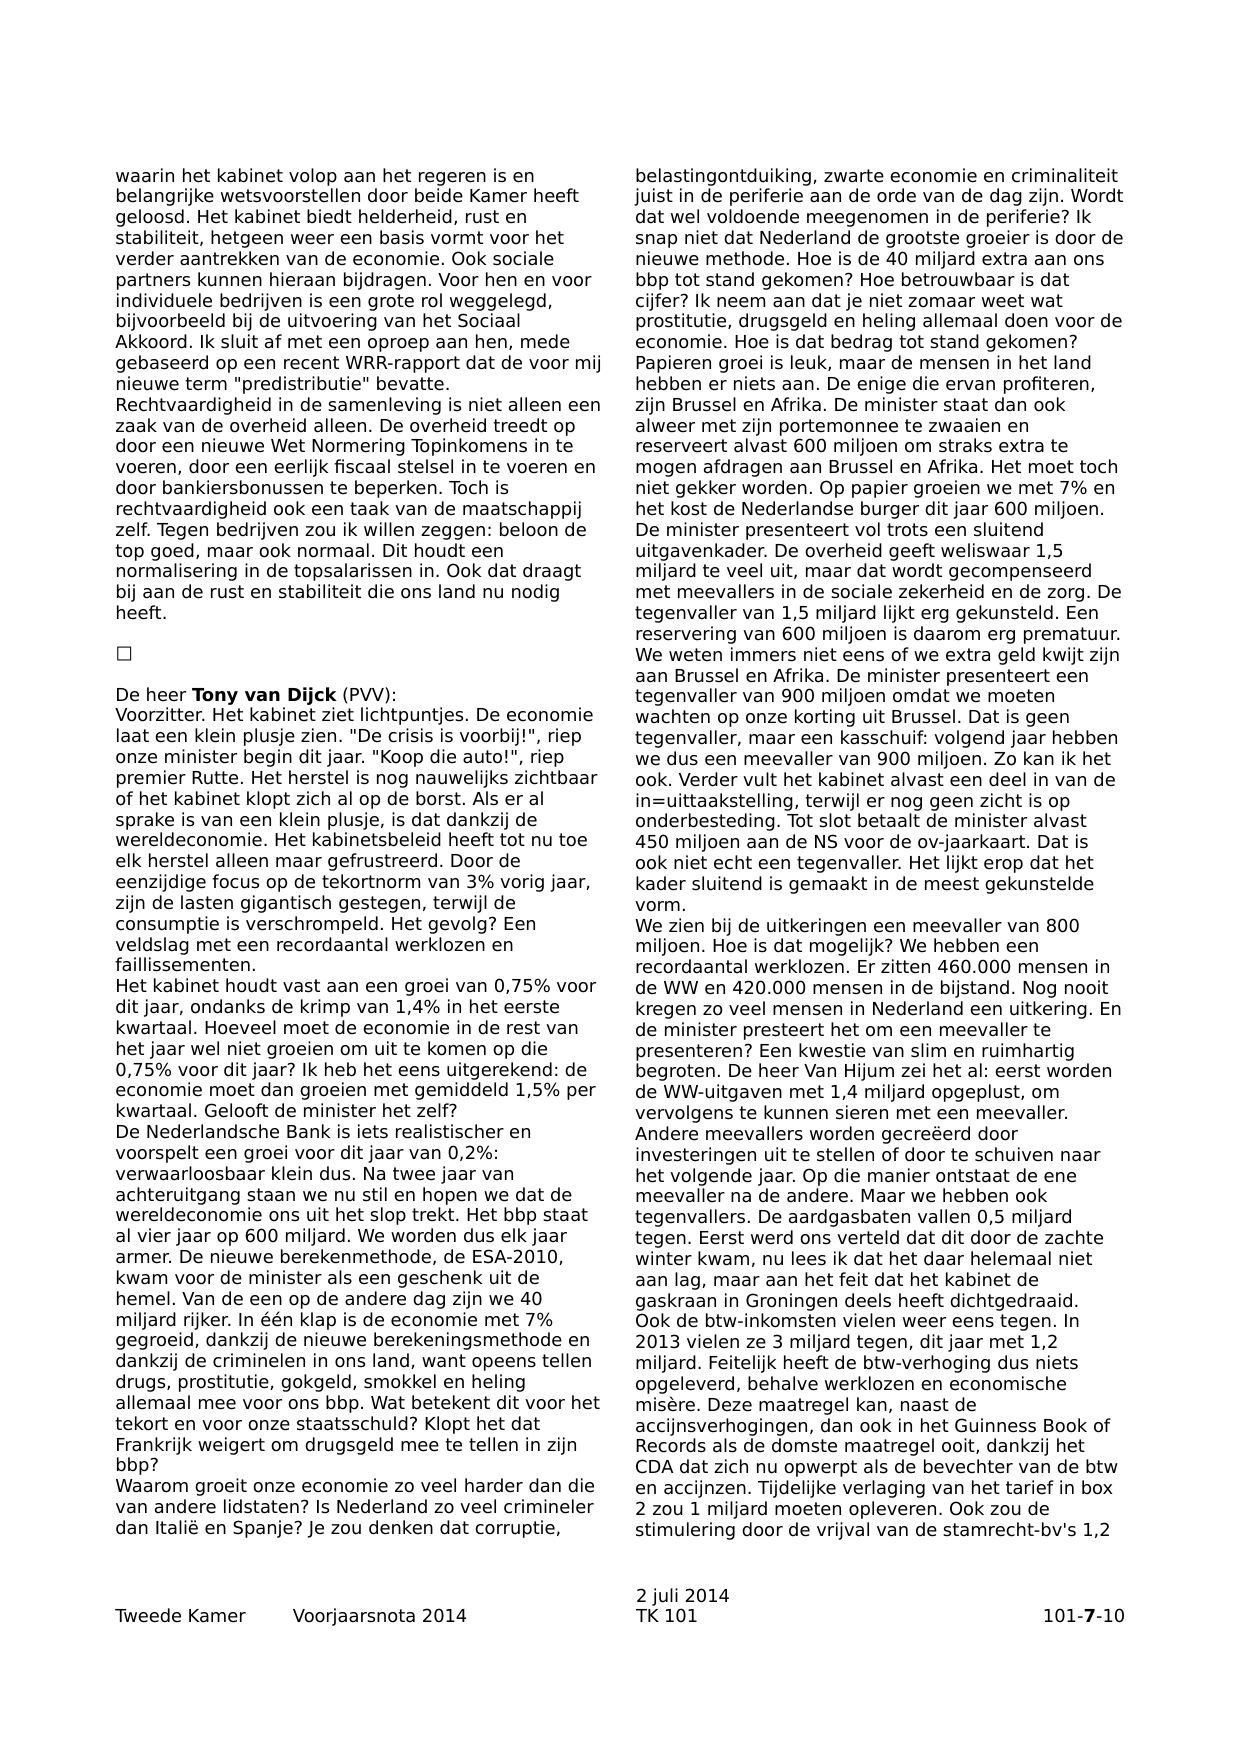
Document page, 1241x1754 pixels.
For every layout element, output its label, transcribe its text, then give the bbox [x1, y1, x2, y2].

text Andere meevallers worden gecreëerd door investeringen uit te stellen of door te schuiven naar het volgende jaar. Op die manier ontstaat de ene meevaller na de andere. Maar we hebben ook tegenvallers. De aardgasbaten vallen 0,5 miljard tegen. Eerst werd ons verteld dat dit door de zachte winter kwam, nu lees ik dat het daar helemaal niet aan lag, maar aan het feit dat het kabinet de gaskraan in Groningen deels heeft dichtgedraaid. [635, 1124, 1125, 1311]
text De minister presenteert vol trots een sluitend uitgavenkader. De overheid geeft weliswaar 1,5 miljard te veel uit, maar dat wordt gecompenseerd met meevallers in de sociale zekerheid en de zorg. De tegenvaller van 1,5 miljard lijkt erg gekunsteld. Een reservering van 600 miljoen is daarom erg prematuur. We weten immers niet eens of we extra geld kwijt zijn aan Brussel en Afrika. De minister presenteert een tegenvaller van 900 miljoen omdat we moeten wachten op onze korting uit Brussel. Dat is geen tegenvaller, maar een kasschuif: volgend jaar hebben we dus een meevaller van 900 miljoen. Zo kan ik het ook. Verder vult het kabinet alvast een deel in van de in=uittaakstelling, terwijl er nog geen zicht is op onderbesteding. Tot slot betaalt de minister alvast 450 miljoen aan de NS voor de ov-jaarkaart. Dat is ook niet echt een tegenvaller. Het lijkt erop dat het kader sluitend is gemaakt in de meest gekunstelde vorm. [635, 519, 1125, 915]
text Waarom groeit onze economie zo veel harder dan die van andere lidstaten? Is Nederland zo veel crimineler dan Italië en Spanje? Je zou denken dat corruptie, [115, 1476, 605, 1538]
text ⬜ [115, 644, 605, 664]
text Het kabinet houdt vast aan een groei van 0,75% voor dit jaar, ondanks de krimp van 1,4% in het eerste kwartaal. Hoeveel moet de economie in de rest van het jaar wel niet groeien om uit te komen op die 0,75% voor dit jaar? Ik heb het eens uitgerekend: de economie moet dan groeien met gemiddeld 1,5% per kwartaal. Gelooft de minister het zelf? [115, 976, 605, 1122]
text De heer Tony van Dijck (PVV): [115, 684, 605, 705]
text Ook de btw-inkomsten vielen weer eens tegen. In 2013 vielen ze 3 miljard tegen, dit jaar met 1,2 miljard. Feitelijk heeft de btw-verhoging dus niets opgeleverd, behalve werklozen en economische misère. Deze maatregel kan, naast de accijnsverhogingen, dan ook in het Guinness Book of Records als de domste maatregel ooit, dankzij het CDA dat zich nu opwerpt als de bevechter van de btw en accijnzen. Tijdelijke verlaging van het tarief in box 2 zou 1 miljard moeten opleveren. Ook zou de stimulering door de vrijval van de stamrecht-bv's 1,2 [635, 1311, 1125, 1540]
text Voorzitter. Het kabinet ziet lichtpuntjes. De economie laat een klein plusje zien. "De crisis is voorbij!", riep onze minister begin dit jaar. "Koop die auto!", riep premier Rutte. Het herstel is nog nauwelijks zichtbaar of het kabinet klopt zich al op de borst. Als er al sprake is van een klein plusje, is dat dankzij de wereldeconomie. Het kabinetsbeleid heeft tot nu toe elk herstel alleen maar gefrustreerd. Door de eenzijdige focus op de tekortnorm van 3% vorig jaar, zijn de lasten gigantisch gestegen, terwijl de consumptie is verschrompeld. Het gevolg? Een veldslag met een recordaantal werklozen en faillissementen. [115, 705, 605, 976]
text belastingontduiking, zwarte economie en criminaliteit juist in de periferie aan de orde van de dag zijn. Wordt dat wel voldoende meegenomen in de periferie? Ik snap niet dat Nederland de grootste groeier is door de nieuwe methode. Hoe is de 40 miljard extra aan ons bbp tot stand gekomen? Hoe betrouwbaar is dat cijfer? Ik neem aan dat je niet zomaar weet wat prostitutie, drugsgeld en heling allemaal doen voor de economie. Hoe is dat bedrag tot stand gekomen? [635, 165, 1125, 353]
text We zien bij de uitkeringen een meevaller van 800 miljoen. Hoe is dat mogelijk? We hebben een recordaantal werklozen. Er zitten 460.000 mensen in de WW en 420.000 mensen in de bijstand. Nog nooit kregen zo veel mensen in Nederland een uitkering. En de minister presteert het om een meevaller te presenteren? Een kwestie van slim en ruimhartig begroten. De heer Van Hijum zei het al: eerst worden de WW-uitgaven met 1,4 miljard opgeplust, om vervolgens te kunnen sieren met een meevaller. [635, 915, 1125, 1124]
text waarin het kabinet volop aan het regeren is en belangrijke wetsvoorstellen door beide Kamer heeft geloosd. Het kabinet biedt helderheid, rust en stabiliteit, hetgeen weer een basis vormt voor het verder aantrekken van de economie. Ook sociale partners kunnen hieraan bijdragen. Voor hen en voor individuele bedrijven is een grote rol weggelegd, bijvoorbeeld bij de uitvoering van het Sociaal Akkoord. Ik sluit af met een oproep aan hen, mede gebaseerd op een recent WRR-rapport dat de voor mij nieuwe term "predistributie" bevatte. Rechtvaardigheid in de samenleving is niet alleen een zaak van de overheid alleen. De overheid treedt op door een nieuwe Wet Normering Topinkomens in te voeren, door een eerlijk fiscaal stelsel in te voeren en door bankiersbonussen te beperken. Toch is rechtvaardigheid ook een taak van de maatschappij zelf. Tegen bedrijven zou ik willen zeggen: beloon de top goed, maar ook normaal. Dit houdt een normalisering in de topsalarissen in. Ook dat draagt bij aan de rust en stabiliteit die ons land nu nodig heeft. [115, 165, 605, 624]
text De Nederlandsche Bank is iets realistischer en voorspelt een groei voor dit jaar van 0,2%: verwaarloosbaar klein dus. Na twee jaar van achteruitgang staan we nu stil en hopen we dat de wereldeconomie ons uit het slop trekt. Het bbp staat al vier jaar op 600 miljard. We worden dus elk jaar armer. De nieuwe berekenmethode, de ESA-2010, kwam voor de minister als een geschenk uit de hemel. Van de een op de andere dag zijn we 40 miljard rijker. In één klap is de economie met 7% gegroeid, dankzij de nieuwe berekeningsmethode en dankzij de criminelen in ons land, want opeens tellen drugs, prostitutie, gokgeld, smokkel en heling allemaal mee voor ons bbp. Wat betekent dit voor het tekort en voor onze staatsschuld? Klopt het dat Frankrijk weigert om drugsgeld mee te tellen in zijn bbp? [115, 1122, 605, 1476]
text Papieren groei is leuk, maar de mensen in het land hebben er niets aan. De enige die ervan profiteren, zijn Brussel en Afrika. De minister staat dan ook alweer met zijn portemonnee te zwaaien en reserveert alvast 600 miljoen om straks extra te mogen afdragen aan Brussel en Afrika. Het moet toch niet gekker worden. Op papier groeien we met 7% en het kost de Nederlandse burger dit jaar 600 miljoen. [635, 353, 1125, 519]
